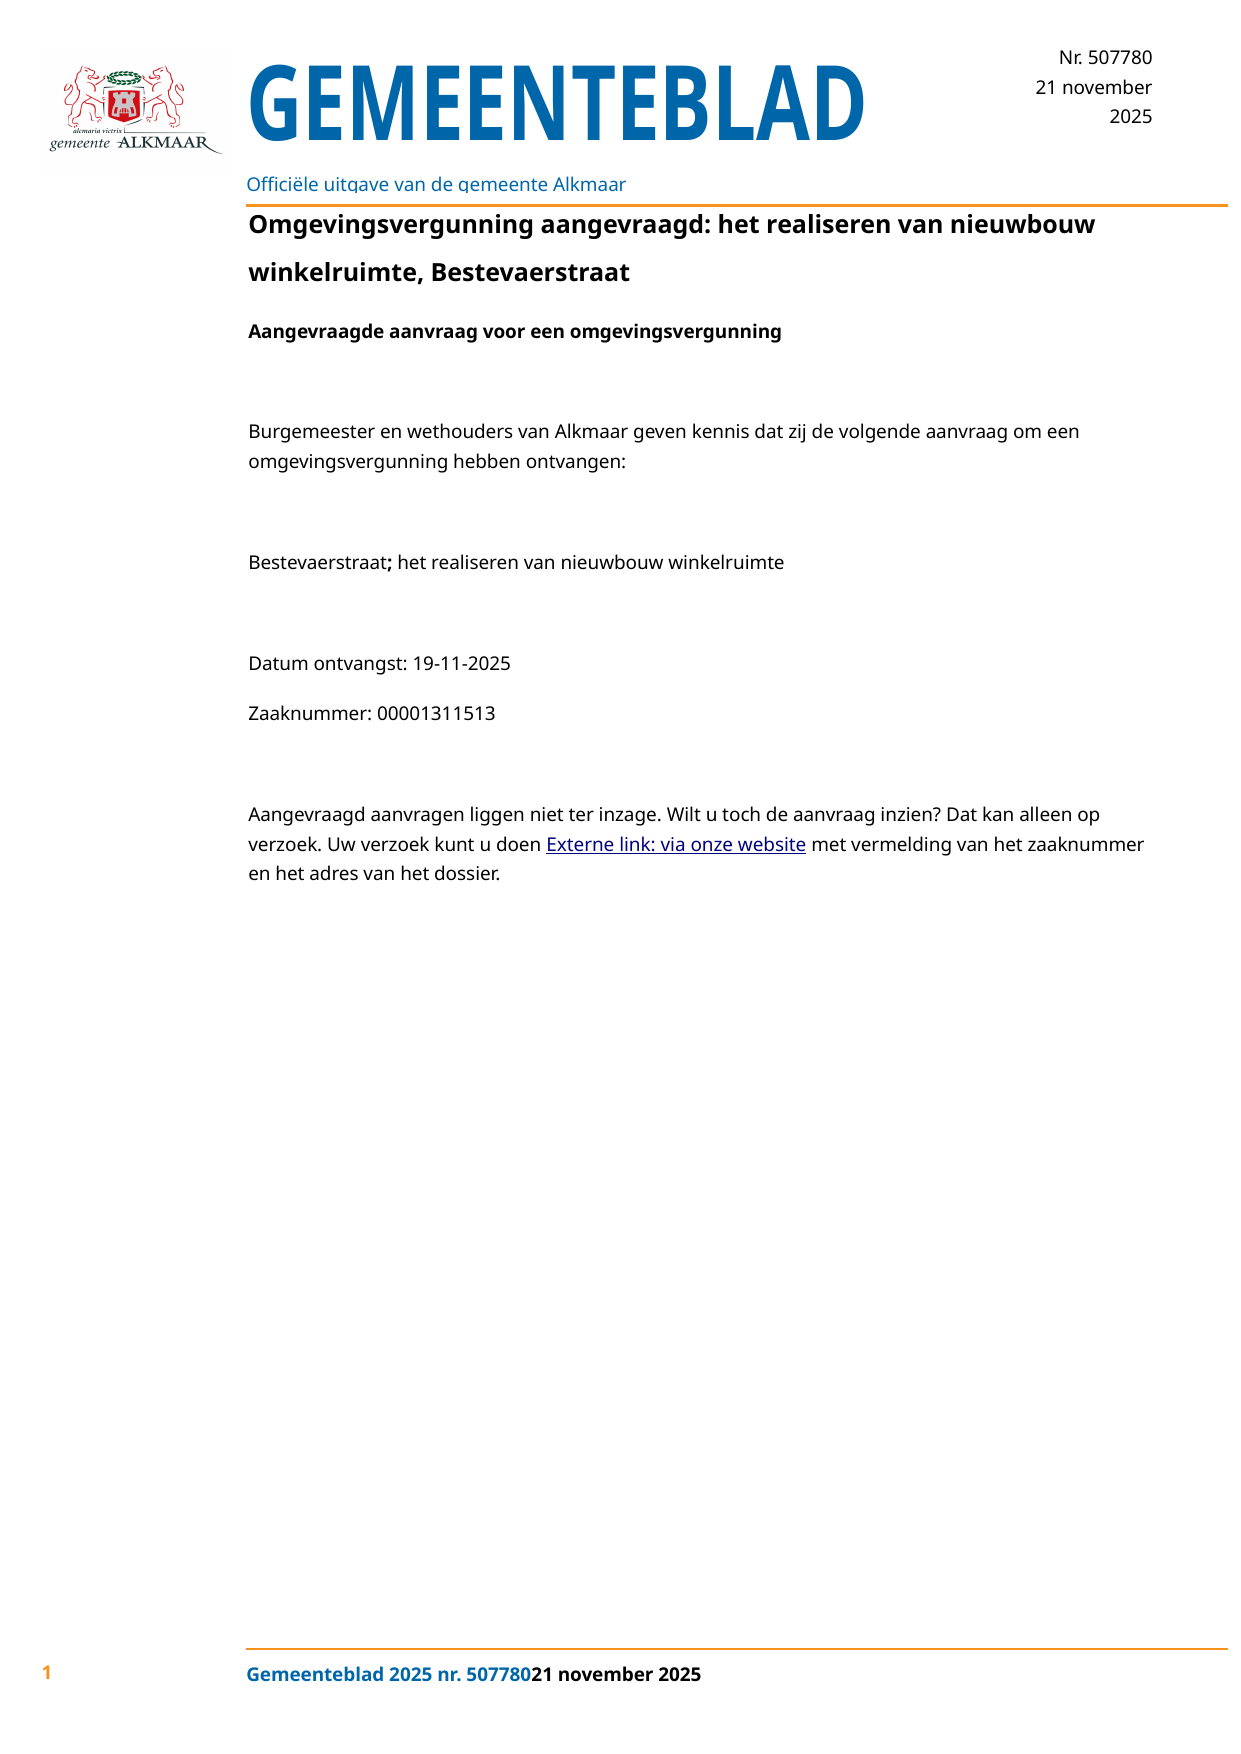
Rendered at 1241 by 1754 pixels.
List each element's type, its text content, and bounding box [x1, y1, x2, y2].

picture [41, 47, 231, 172]
text Omgevingsvergunning aangevraagd: het realiseren van nieuwbouw winkelruimte, Bestevaerstraat [248, 207, 1152, 288]
text Burgemeester en wethouders van Alkmaar geven kennis dat zij de volgende aanvraag om een omgevingsvergunning hebben ontvangen: [248, 419, 1152, 474]
text Bestevaerstraat; het realiseren van nieuwbouw winkelruimte [248, 549, 1152, 575]
text Zaaknummer: 00001311513 [248, 700, 1152, 726]
text Datum ontvangst: 19-11-2025 [248, 650, 1152, 676]
text Aangevraagde aanvraag voor een omgevingsvergunning [248, 318, 1152, 344]
text Aangevraagd aanvragen liggen niet ter inzage. Wilt u toch de aanvraag inzien? Dat kan alleen op verzoek. Uw verzoek kunt u doen Externe link: via onze website met vermelding van het zaaknummer en het adres van het dossier. [248, 801, 1152, 886]
